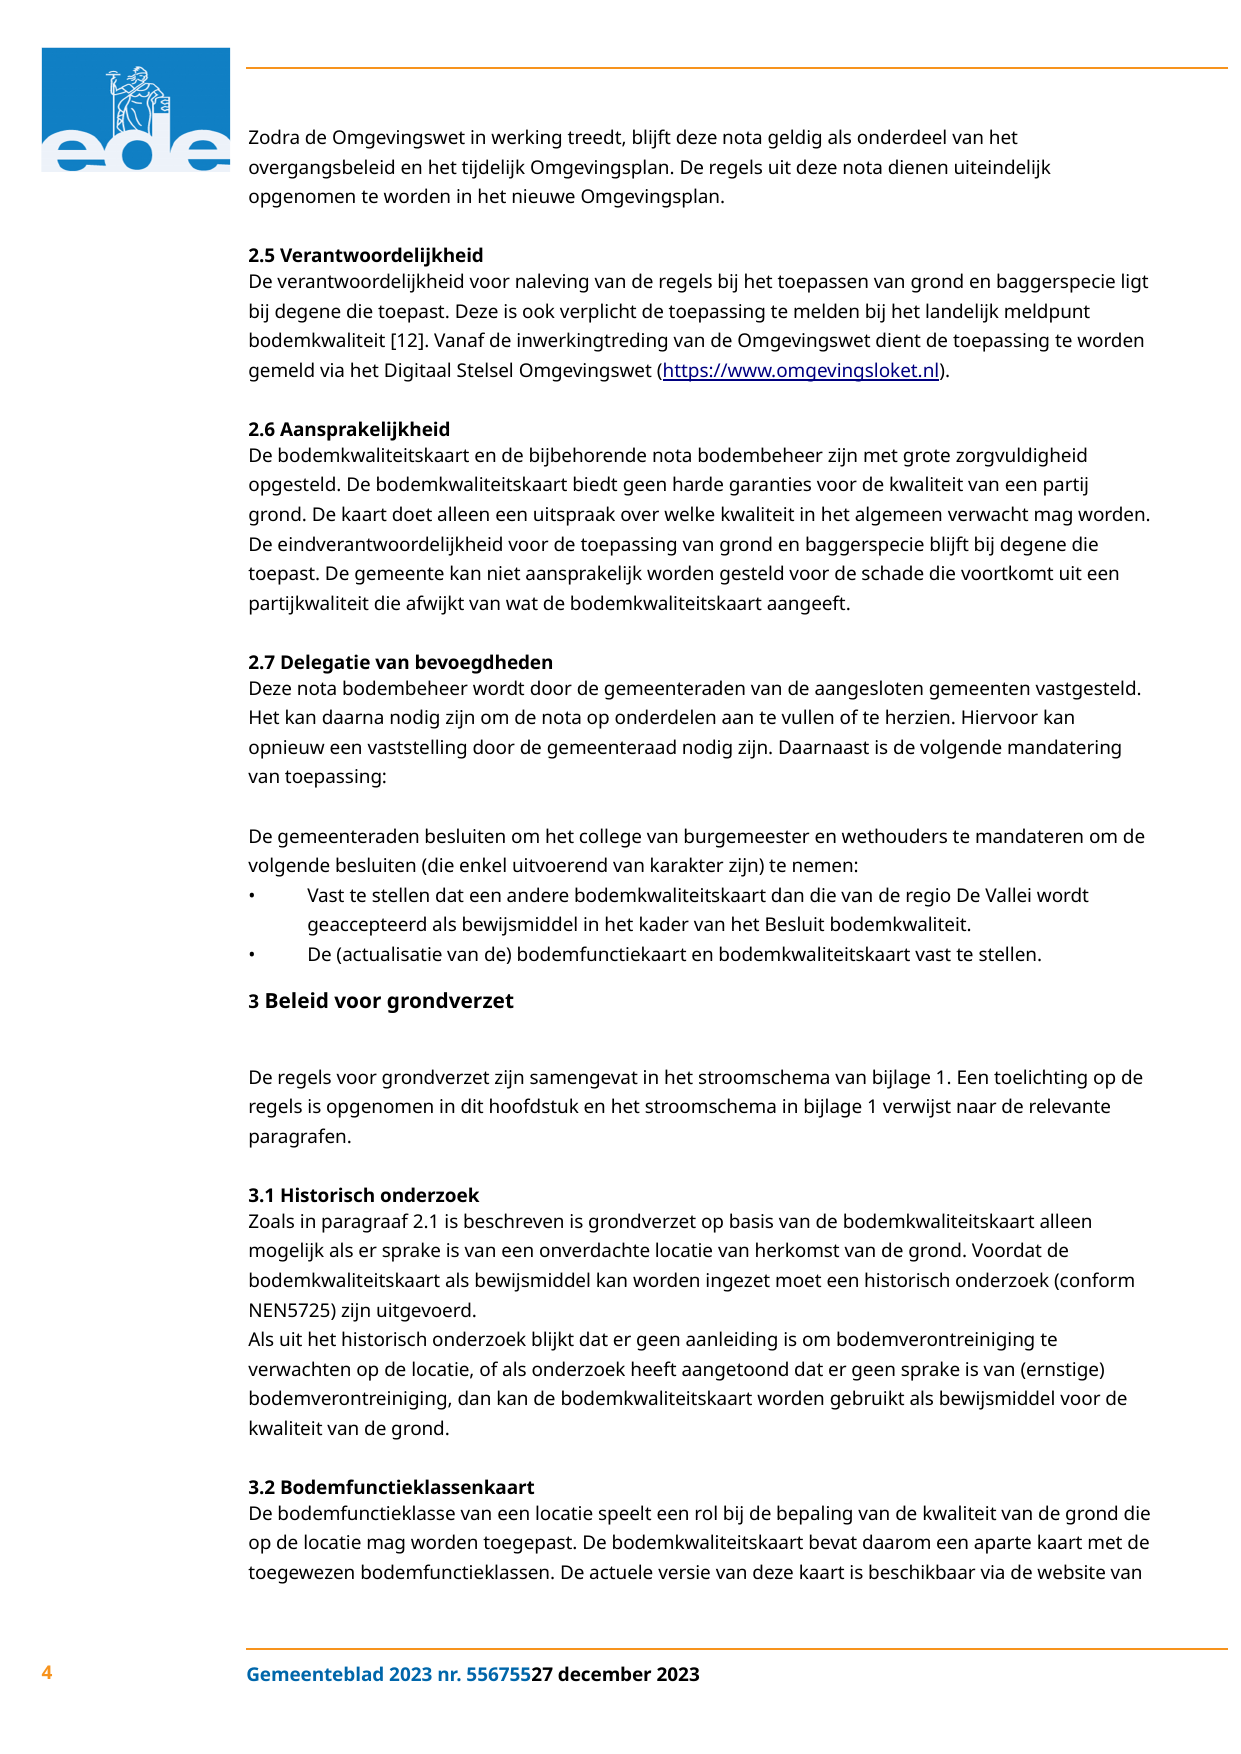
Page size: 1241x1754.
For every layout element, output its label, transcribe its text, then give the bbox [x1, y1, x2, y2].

text De verantwoordelijkheid voor naleving van de regels bij het toepassen van grond en baggerspecie ligt bij degene die toepast. Deze is ook verplicht de toepassing te melden bij het landelijk meldpunt bodemkwaliteit [12]. Vanaf de inwerkingtreding van de Omgevingswet dient de toepassing te worden gemeld via het Digitaal Stelsel Omgevingswet (https://www.omgevingsloket.nl). [248, 268, 1152, 383]
text 3.2 Bodemfunctieklassenkaart [248, 1474, 1152, 1500]
text 3.1 Historisch onderzoek [248, 1182, 1152, 1208]
text De bodemkwaliteitskaart en de bijbehorende nota bodembeheer zijn met grote zorgvuldigheid opgesteld. De bodemkwaliteitskaart biedt geen harde garanties voor de kwaliteit van een partij grond. De kaart doet alleen een uitspraak over welke kwaliteit in het algemeen verwacht mag worden. De eindverantwoordelijkheid voor de toepassing van grond en baggerspecie blijft bij degene die toepast. De gemeente kan niet aansprakelijk worden gesteld voor de schade die voortkomt uit een partijkwaliteit die afwijkt van wat de bodemkwaliteitskaart aangeeft. [248, 442, 1152, 616]
text De regels voor grondverzet zijn samengevat in het stroomschema van bijlage 1. Een toelichting op de regels is opgenomen in dit hoofdstuk en het stroomschema in bijlage 1 verwijst naar de relevante paragrafen. [248, 1064, 1152, 1149]
text 2.6 Aansprakelijkheid [248, 416, 1152, 442]
text De bodemfunctieklasse van een locatie speelt een rol bij de bepaling van de kwaliteit van de grond die op de locatie mag worden toegepast. De bodemkwaliteitskaart bevat daarom een aparte kaart met de toegewezen bodemfunctieklassen. De actuele versie van deze kaart is beschikbaar via de website van [248, 1500, 1152, 1585]
picture [41, 47, 231, 172]
text 3 Beleid voor grondverzet [248, 986, 1152, 1015]
table_header De gemeenteraden besluiten om het college van burgemeester en wethouders te mandateren om de volgende besluiten (die enkel uitvoerend van karakter zijn) te nemen: Vast te stellen dat een andere bodemkwaliteitskaart dan die van de regio De Vallei wordt geaccepteerd als bewijsmiddel in het kader van het Besluit bodemkwaliteit. De (actualisatie van de) bodemfunctiekaart en bodemkwaliteitskaart vast te stellen. [248, 823, 1152, 967]
text Zoals in paragraaf 2.1 is beschreven is grondverzet op basis van de bodemkwaliteitskaart alleen mogelijk als er sprake is van een onverdachte locatie van herkomst van de grond. Voordat de bodemkwaliteitskaart als bewijsmiddel kan worden ingezet moet een historisch onderzoek (conform NEN5725) zijn uitgevoerd. [248, 1208, 1152, 1322]
text Zodra de Omgevingswet in werking treedt, blijft deze nota geldig als onderdeel van het overgangsbeleid en het tijdelijk Omgevingsplan. De regels uit deze nota dienen uiteindelijk opgenomen te worden in het nieuwe Omgevingsplan. [248, 124, 1152, 209]
text 2.5 Verantwoordelijkheid [248, 243, 1152, 268]
text Als uit het historisch onderzoek blijkt dat er geen aanleiding is om bodemverontreiniging te verwachten op de locatie, of als onderzoek heeft aangetoond dat er geen sprake is van (ernstige) bodemverontreiniging, dan kan de bodemkwaliteitskaart worden gebruikt als bewijsmiddel voor de kwaliteit van de grond. [248, 1326, 1152, 1441]
text Deze nota bodembeheer wordt door de gemeenteraden van de aangesloten gemeenten vastgesteld. Het kan daarna nodig zijn om de nota op onderdelen aan te vullen of te herzien. Hiervoor kan opnieuw een vaststelling door de gemeenteraad nodig zijn. Daarnaast is de volgende mandatering van toepassing: [248, 675, 1152, 789]
text 2.7 Delegatie van bevoegdheden [248, 649, 1152, 675]
